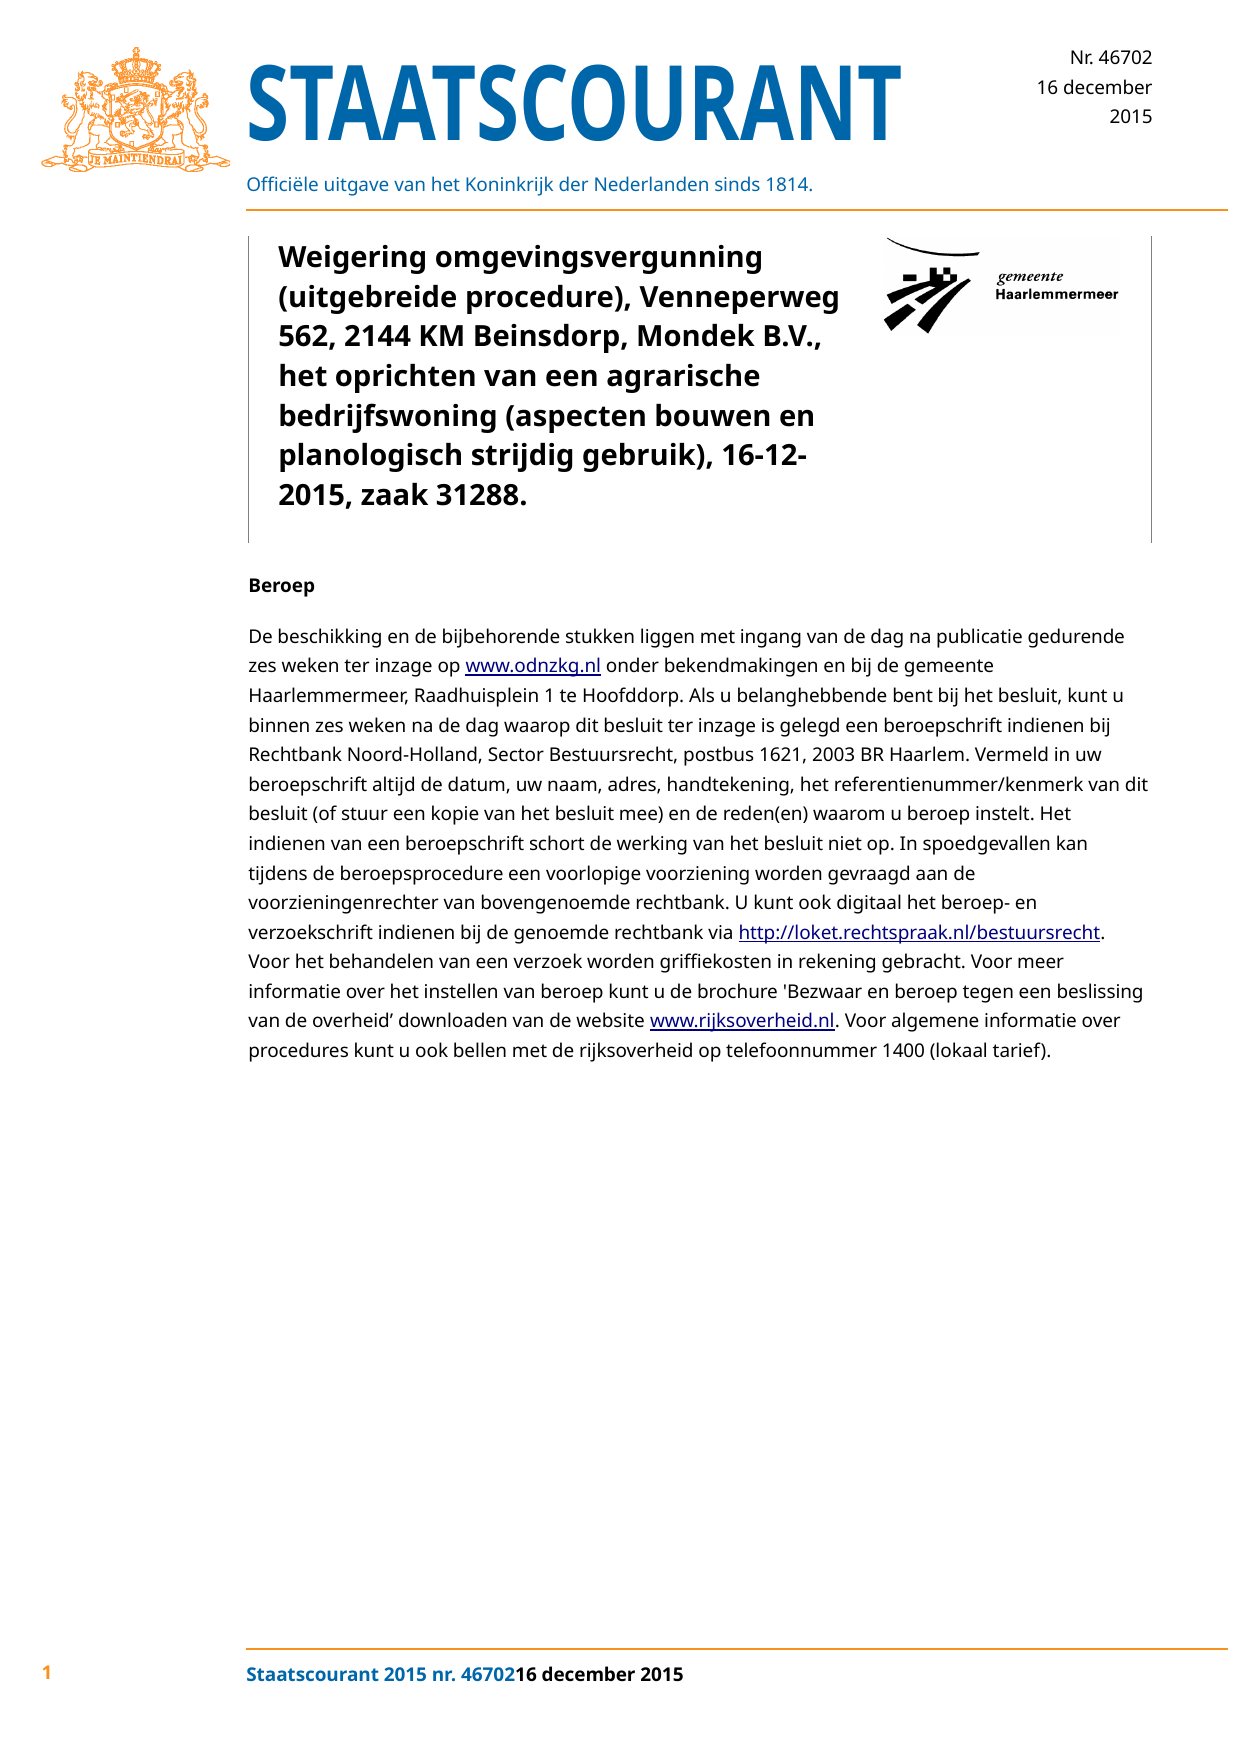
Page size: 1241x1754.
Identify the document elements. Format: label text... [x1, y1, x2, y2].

picture [41, 47, 231, 172]
table_header [850, 236, 1151, 543]
text De beschikking en de bijbehorende stukken liggen met ingang van de dag na publicatie gedurende zes weken ter inzage op www.odnzkg.nl onder bekendmakingen en bij de gemeente Haarlemmermeer, Raadhuisplein 1 te Hoofddorp. Als u belanghebbende bent bij het besluit, kunt u binnen zes weken na de dag waarop dit besluit ter inzage is gelegd een beroepschrift indienen bij Rechtbank Noord-Holland, Sector Bestuursrecht, postbus 1621, 2003 BR Haarlem. Vermeld in uw beroepschrift altijd de datum, uw naam, adres, handtekening, het referentienummer/kenmerk van dit besluit (of stuur een kopie van het besluit mee) en de reden(en) waarom u beroep instelt. Het indienen van een beroepschrift schort de werking van het besluit niet op. In spoedgevallen kan tijdens de beroepsprocedure een voorlopige voorziening worden gevraagd aan de voorzieningenrechter van bovengenoemde rechtbank. U kunt ook digitaal het beroep- en verzoekschrift indienen bij de genoemde rechtbank via http://loket.rechtspraak.nl/bestuursrecht. Voor het behandelen van een verzoek worden griffiekosten in rekening gebracht. Voor meer informatie over het instellen van beroep kunt u de brochure 'Bezwaar en beroep tegen een beslissing van de overheid’ downloaden van de website www.rijksoverheid.nl. Voor algemene informatie over procedures kunt u ook bellen met de rijksoverheid op telefoonnummer 1400 (lokaal tarief). [248, 623, 1152, 1063]
text Beroep [248, 573, 1152, 598]
table_header Weigering omgevingsvergunning (uitgebreide procedure), Venneperweg 562, 2144 KM Beinsdorp, Mondek B.V., het oprichten van een agrarische bedrijfswoning (aspecten bouwen en planologisch strijdig gebruik), 16-12-2015, zaak 31288. [249, 236, 850, 543]
picture [882, 236, 1119, 334]
